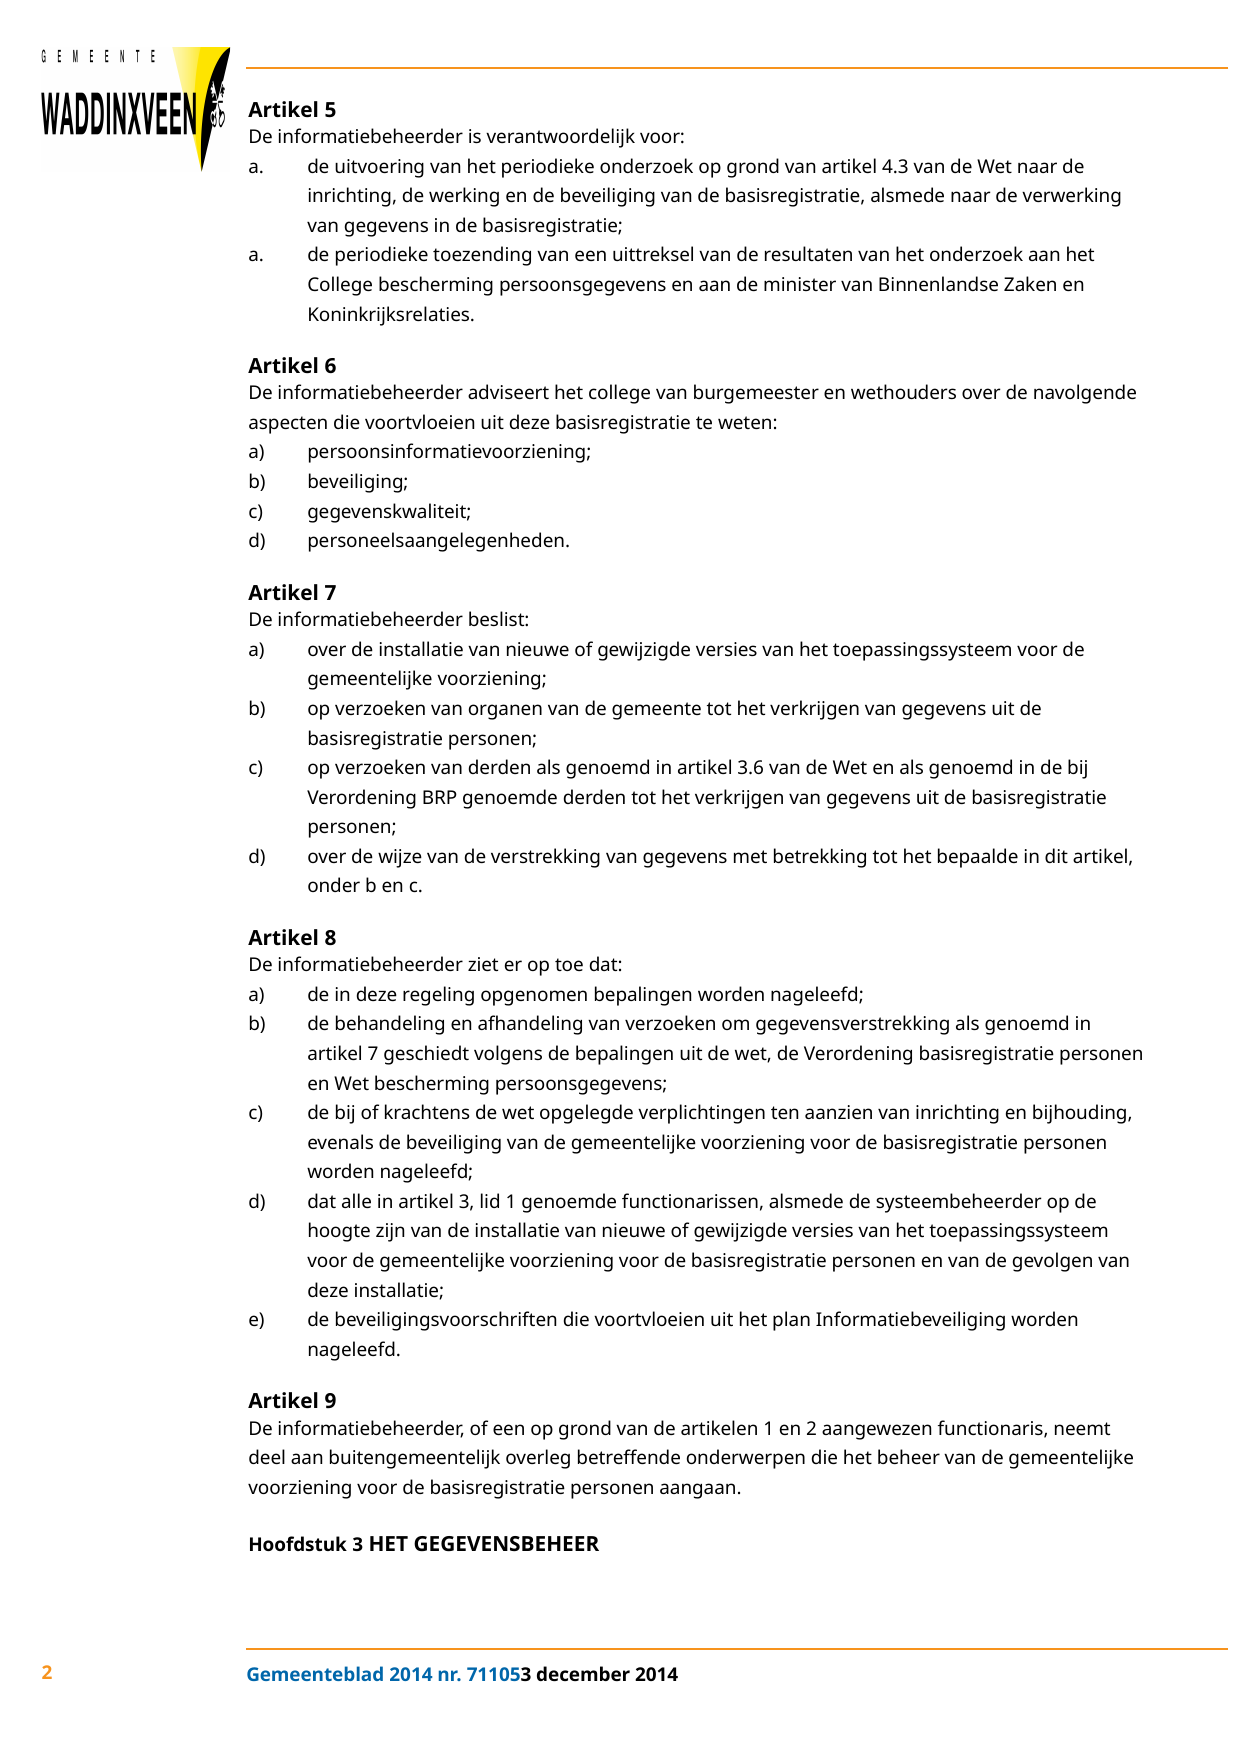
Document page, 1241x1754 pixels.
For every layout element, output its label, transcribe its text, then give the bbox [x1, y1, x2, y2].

list dat alle in artikel 3, lid 1 genoemde functionarissen, alsmede de systeembeheerder op de hoogte zijn van de installatie van nieuwe of gewijzigde versies van het toepassingssysteem voor de gemeentelijke voorziening voor de basisregistratie personen en van de gevolgen van deze installatie; [248, 1188, 1152, 1303]
list gegevenskwaliteit; [248, 498, 1152, 524]
list over de wijze van de verstrekking van gegevens met betrekking tot het bepaalde in dit artikel, onder b en c. [248, 843, 1152, 898]
list op verzoeken van organen van de gemeente tot het verkrijgen van gegevens uit de basisregistratie personen; [248, 695, 1152, 750]
text Artikel 8 [248, 923, 1152, 951]
list de in deze regeling opgenomen bepalingen worden nageleefd; [248, 981, 1152, 1007]
list over de installatie van nieuwe of gewijzigde versies van het toepassingssysteem voor de gemeentelijke voorziening; [248, 636, 1152, 691]
list personeelsaangelegenheden. [248, 527, 1152, 553]
list de uitvoering van het periodieke onderzoek op grond van artikel 4.3 van de Wet naar de inrichting, de werking en de beveiliging van de basisregistratie, alsmede naar de verwerking van gegevens in de basisregistratie; [248, 153, 1152, 238]
list persoonsinformatievoorziening; [248, 439, 1152, 464]
list de beveiligingsvoorschriften die voortvloeien uit het plan Informatiebeveiliging worden nageleefd. [248, 1306, 1152, 1362]
text Artikel 9 [248, 1386, 1152, 1415]
text De informatiebeheerder is verantwoordelijk voor: [248, 123, 1152, 149]
text De informatiebeheerder, of een op grond van de artikelen 1 en 2 aangewezen functionaris, neemt deel aan buitengemeentelijk overleg betreffende onderwerpen die het beheer van de gemeentelijke voorziening voor de basisregistratie personen aangaan. [248, 1415, 1152, 1500]
text Artikel 7 [248, 578, 1152, 606]
text Artikel 6 [248, 351, 1152, 379]
list de periodieke toezending van een uittreksel van de resultaten van het onderzoek aan het College bescherming persoonsgegevens en aan de minister van Binnenlandse Zaken en Koninkrijksrelaties. [248, 242, 1152, 326]
list op verzoeken van derden als genoemd in artikel 3.6 van de Wet en als genoemd in de bij Verordening BRP genoemde derden tot het verkrijgen van gegevens uit de basisregistratie personen; [248, 754, 1152, 839]
list de behandeling en afhandeling van verzoeken om gegevensverstrekking als genoemd in artikel 7 geschiedt volgens de bepalingen uit de wet, de Verordening basisregistratie personen en Wet bescherming persoonsgegevens; [248, 1011, 1152, 1096]
picture [41, 47, 231, 172]
text Artikel 5 [248, 95, 1152, 123]
text De informatiebeheerder adviseert het college van burgemeester en wethouders over de navolgende aspecten die voortvloeien uit deze basisregistratie te weten: [248, 379, 1152, 435]
list beveiliging; [248, 468, 1152, 494]
list de bij of krachtens de wet opgelegde verplichtingen ten aanzien van inrichting en bijhouding, evenals de beveiliging van de gemeentelijke voorziening voor de basisregistratie personen worden nageleefd; [248, 1099, 1152, 1184]
text De informatiebeheerder ziet er op toe dat: [248, 951, 1152, 977]
text Hoofdstuk 3 HET GEGEVENSBEHEER [248, 1529, 1152, 1558]
text De informatiebeheerder beslist: [248, 606, 1152, 632]
